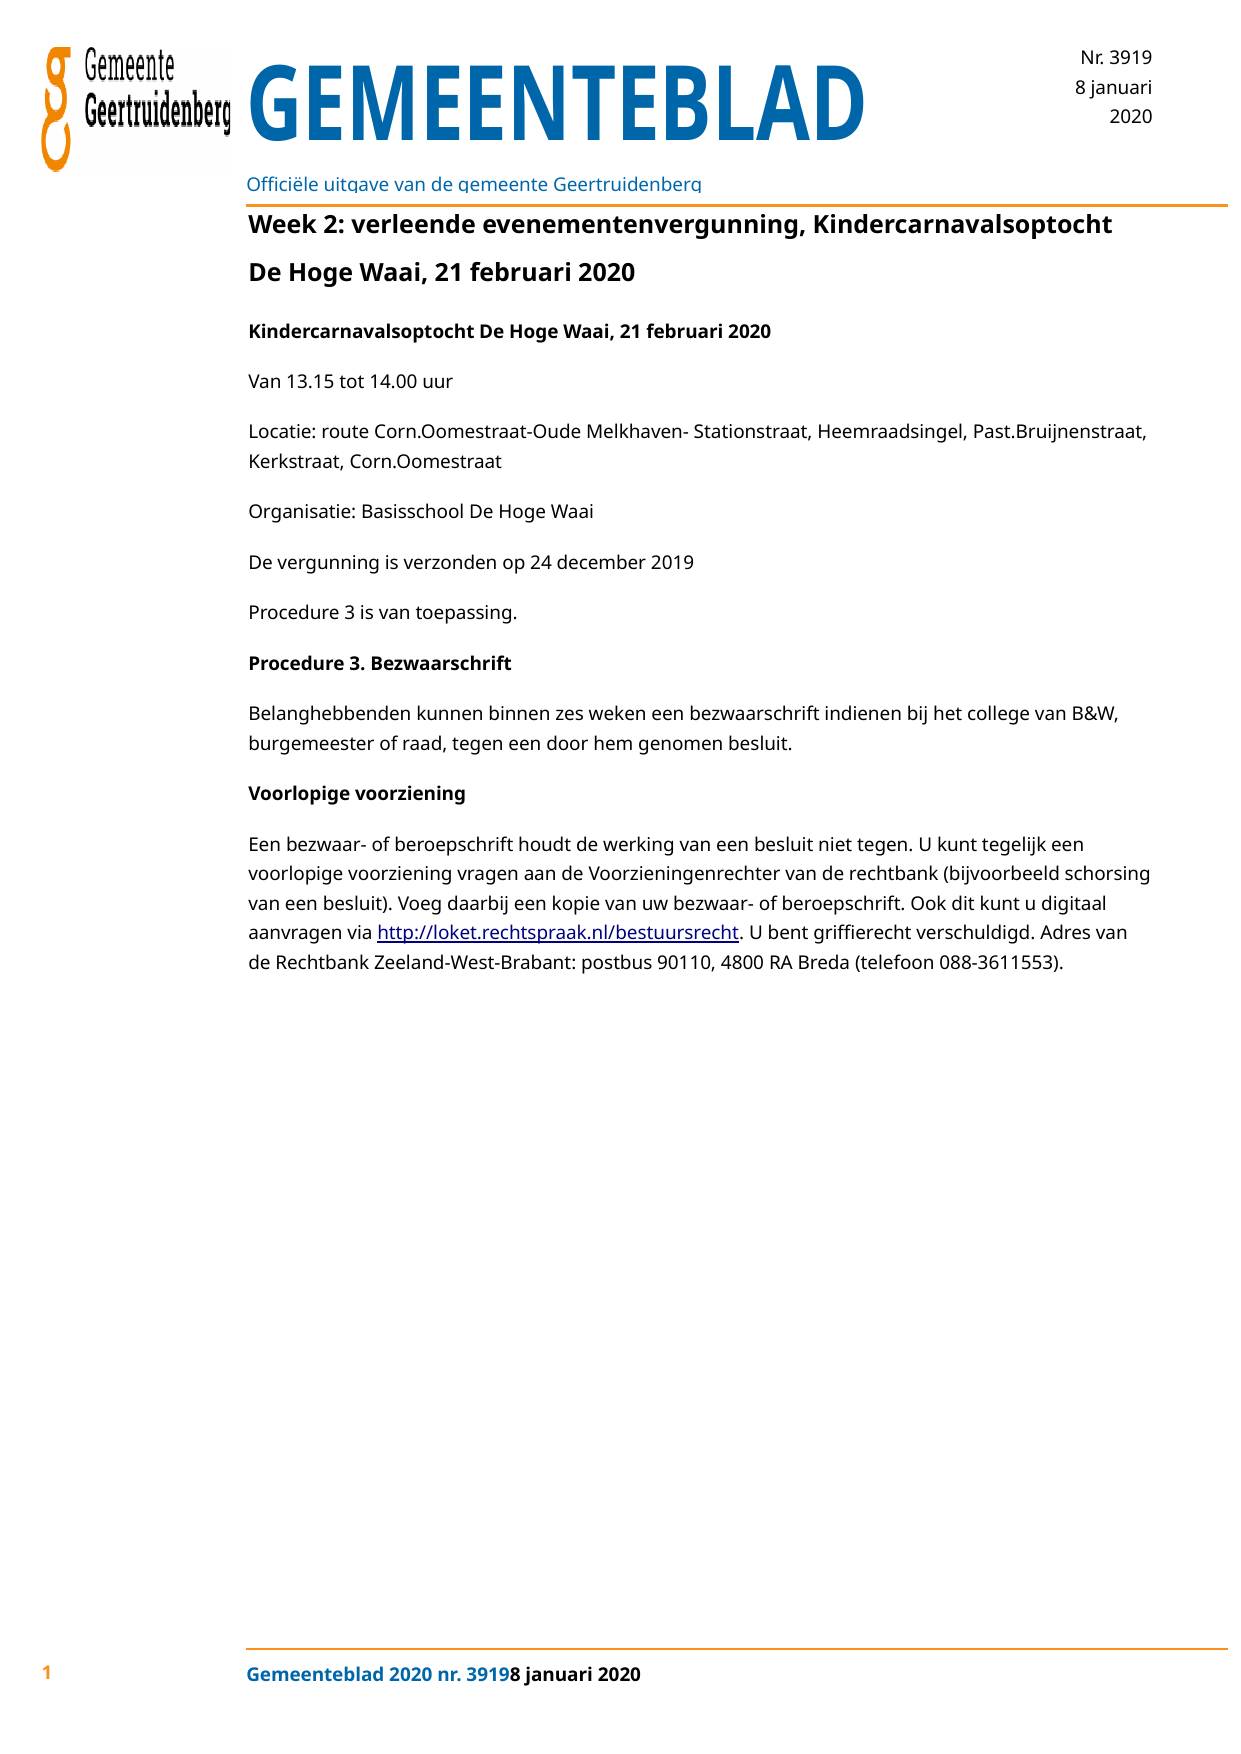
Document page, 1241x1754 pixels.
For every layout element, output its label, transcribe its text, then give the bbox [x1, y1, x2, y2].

text Voorlopige voorziening [248, 780, 1152, 806]
text Procedure 3. Bezwaarschrift [248, 650, 1152, 676]
text Een bezwaar- of beroepschrift houdt de werking van een besluit niet tegen. U kunt tegelijk een voorlopige voorziening vragen aan de Voorzieningenrechter van de rechtbank (bijvoorbeeld schorsing van een besluit). Voeg daarbij een kopie van uw bezwaar- of beroepschrift. Ook dit kunt u digitaal aanvragen via http://loket.rechtspraak.nl/bestuursrecht. U bent griffierecht verschuldigd. Adres van de Rechtbank Zeeland-West-Brabant: postbus 90110, 4800 RA Breda (telefoon 088-3611553). [248, 831, 1152, 975]
picture [41, 47, 231, 172]
text Procedure 3 is van toepassing. [248, 599, 1152, 625]
text Week 2: verleende evenementenvergunning, Kindercarnavalsoptocht De Hoge Waai, 21 februari 2020 [248, 207, 1152, 288]
text Kindercarnavalsoptocht De Hoge Waai, 21 februari 2020 [248, 318, 1152, 344]
text Belanghebbenden kunnen binnen zes weken een bezwaarschrift indienen bij het college van B&W, burgemeester of raad, tegen een door hem genomen besluit. [248, 700, 1152, 756]
text Locatie: route Corn.Oomestraat-Oude Melkhaven- Stationstraat, Heemraadsingel, Past.Bruijnenstraat, Kerkstraat, Corn.Oomestraat [248, 419, 1152, 474]
text Organisatie: Basisschool De Hoge Waai [248, 499, 1152, 524]
text De vergunning is verzonden op 24 december 2019 [248, 549, 1152, 575]
text Van 13.15 tot 14.00 uur [248, 368, 1152, 394]
